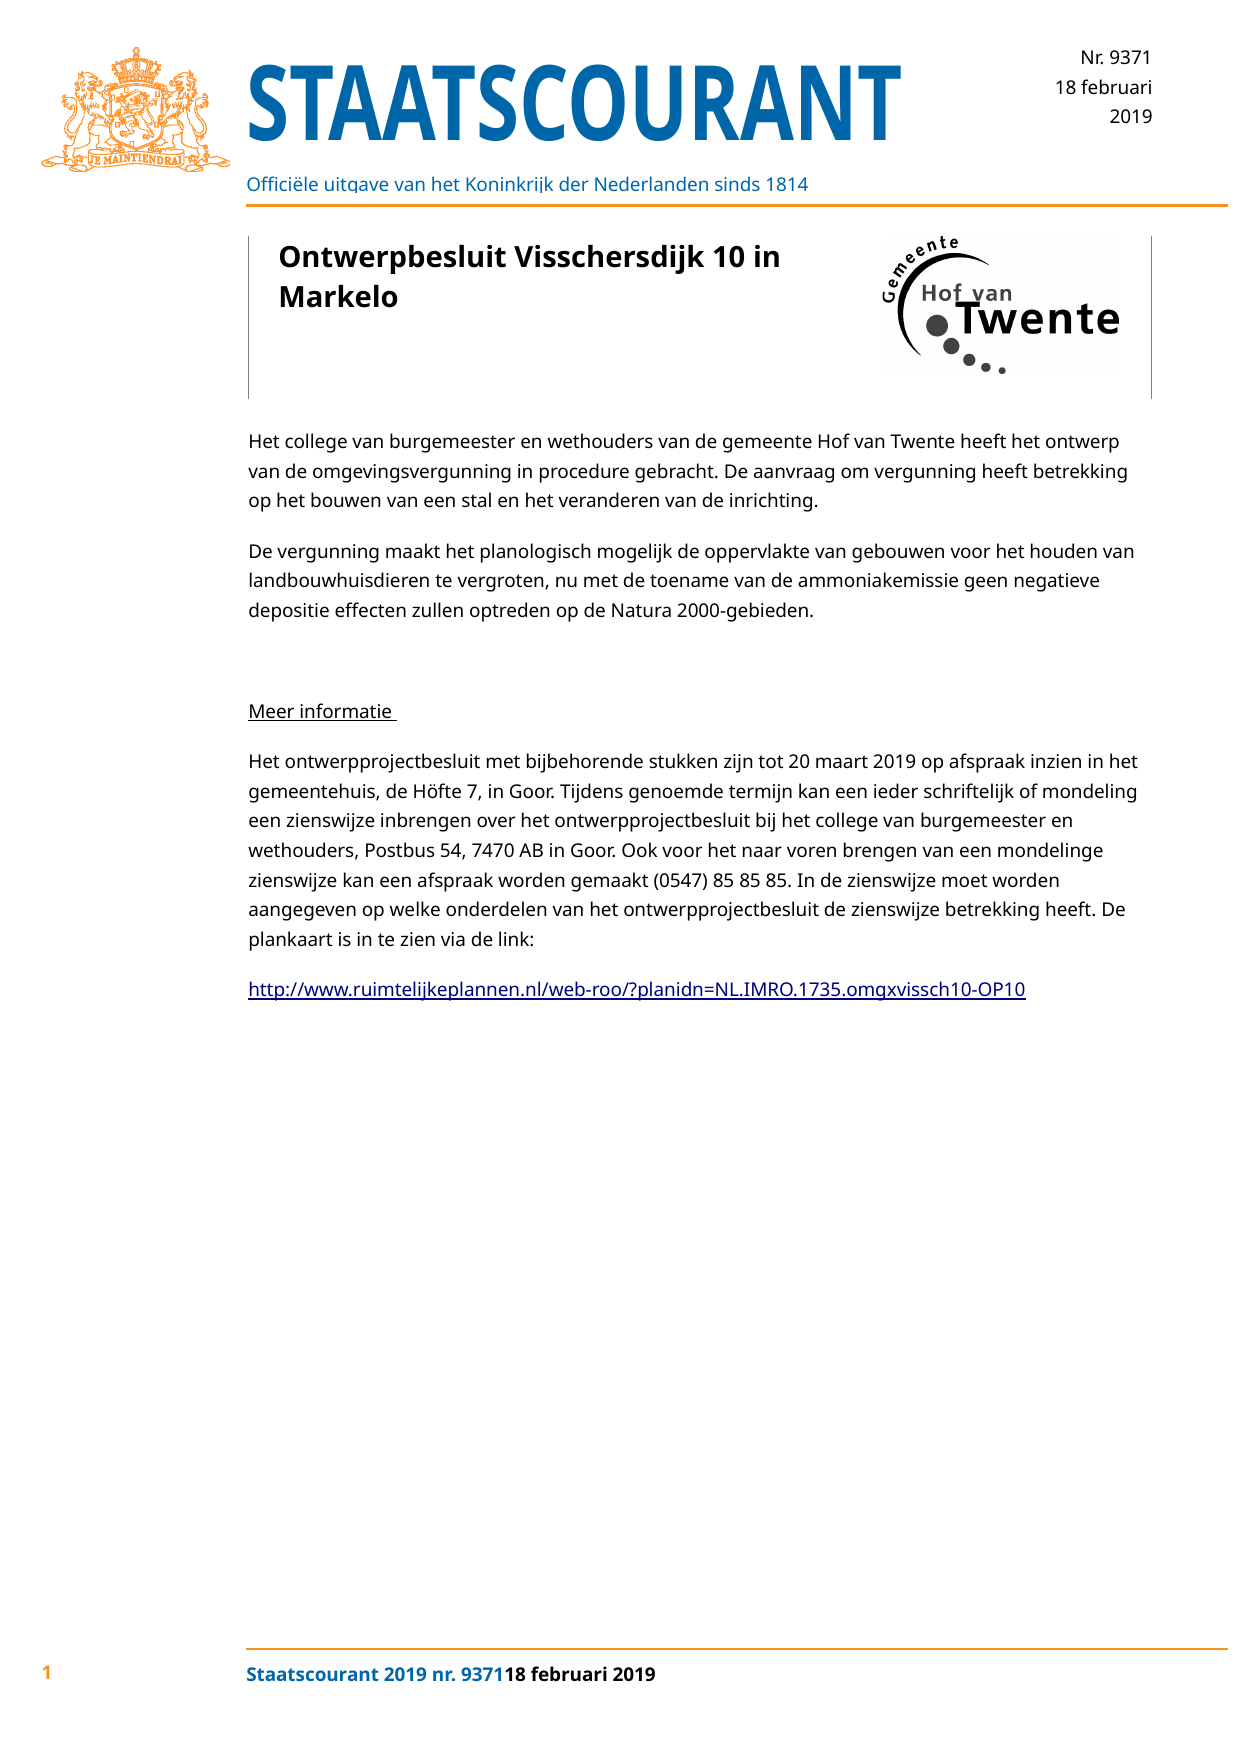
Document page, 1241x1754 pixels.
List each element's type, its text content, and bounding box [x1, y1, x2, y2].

text Het college van burgemeester en wethouders van de gemeente Hof van Twente heeft het ontwerp van de omgevingsvergunning in procedure gebracht. De aanvraag om vergunning heeft betrekking op het bouwen van een stal en het veranderen van de inrichting. [248, 428, 1152, 513]
text Het ontwerpprojectbesluit met bijbehorende stukken zijn tot 20 maart 2019 op afspraak inzien in het gemeentehuis, de Höfte 7, in Goor. Tijdens genoemde termijn kan een ieder schriftelijk of mondeling een zienswijze inbrengen over het ontwerpprojectbesluit bij het college van burgemeester en wethouders, Postbus 54, 7470 AB in Goor. Ook voor het naar voren brengen van een mondelinge zienswijze kan een afspraak worden gemaakt (0547) 85 85 85. In de zienswijze moet worden aangegeven op welke onderdelen van het ontwerpprojectbesluit de zienswijze betrekking heeft. De plankaart is in te zien via de link: [248, 748, 1152, 952]
text De vergunning maakt het planologisch mogelijk de oppervlakte van gebouwen voor het houden van landbouwhuisdieren te vergroten, nu met de toename van de ammoniakemissie geen negatieve depositie effecten zullen optreden op de Natura 2000-gebieden. [248, 538, 1152, 623]
table_header [850, 236, 1151, 399]
picture [41, 47, 231, 172]
text Meer informatie [248, 698, 1152, 724]
table_header Ontwerpbesluit Visschersdijk 10 in Markelo [249, 236, 850, 399]
picture [882, 236, 1119, 374]
text http://www.ruimtelijkeplannen.nl/web-roo/?planidn=NL.IMRO.1735.omgxvissch10-OP10 [248, 976, 1152, 1002]
